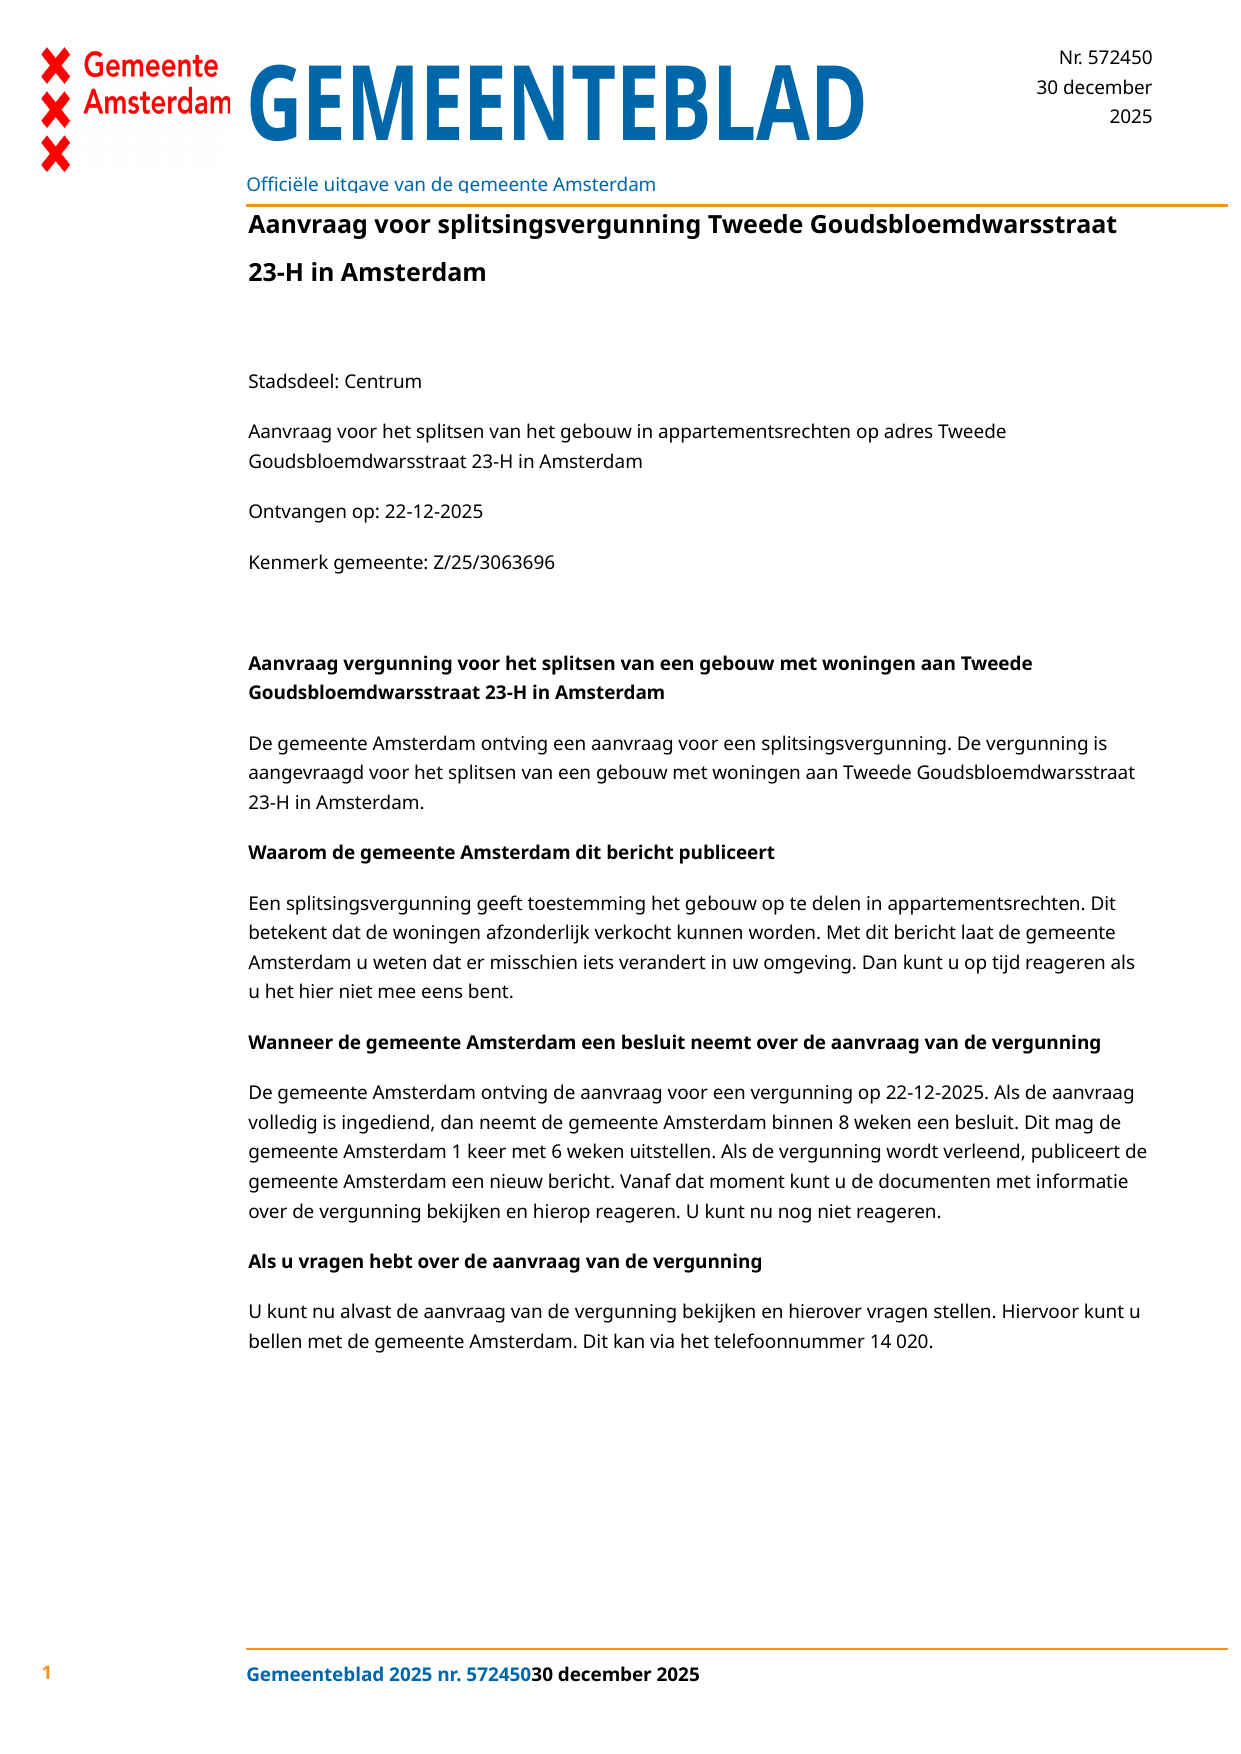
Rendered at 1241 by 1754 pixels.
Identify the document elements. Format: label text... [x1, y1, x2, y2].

text Als u vragen hebt over de aanvraag van de vergunning [248, 1248, 1152, 1274]
text Ontvangen op: 22-12-2025 [248, 499, 1152, 524]
text Aanvraag voor het splitsen van het gebouw in appartementsrechten op adres Tweede Goudsbloemdwarsstraat 23-H in Amsterdam [248, 419, 1152, 474]
text De gemeente Amsterdam ontving de aanvraag voor een vergunning op 22-12-2025. Als de aanvraag volledig is ingediend, dan neemt de gemeente Amsterdam binnen 8 weken een besluit. Dit mag de gemeente Amsterdam 1 keer met 6 weken uitstellen. Als de vergunning wordt verleend, publiceert de gemeente Amsterdam een nieuw bericht. Vanaf dat moment kunt u de documenten met informatie over de vergunning bekijken en hierop reageren. U kunt nu nog niet reageren. [248, 1079, 1152, 1224]
text Aanvraag vergunning voor het splitsen van een gebouw met woningen aan Tweede Goudsbloemdwarsstraat 23-H in Amsterdam [248, 650, 1152, 705]
text U kunt nu alvast de aanvraag van de vergunning bekijken en hierover vragen stellen. Hiervoor kunt u bellen met de gemeente Amsterdam. Dit kan via het telefoonnummer 14 020. [248, 1299, 1152, 1354]
text Waarom de gemeente Amsterdam dit bericht publiceert [248, 839, 1152, 865]
text Wanneer de gemeente Amsterdam een besluit neemt over de aanvraag van de vergunning [248, 1029, 1152, 1055]
text Stadsdeel: Centrum [248, 368, 1152, 394]
text Kenmerk gemeente: Z/25/3063696 [248, 549, 1152, 575]
picture [41, 47, 231, 172]
text Een splitsingsvergunning geeft toestemming het gebouw op te delen in appartementsrechten. Dit betekent dat de woningen afzonderlijk verkocht kunnen worden. Met dit bericht laat de gemeente Amsterdam u weten dat er misschien iets verandert in uw omgeving. Dan kunt u op tijd reageren als u het hier niet mee eens bent. [248, 890, 1152, 1004]
text Aanvraag voor splitsingsvergunning Tweede Goudsbloemdwarsstraat 23-H in Amsterdam [248, 207, 1152, 288]
text De gemeente Amsterdam ontving een aanvraag voor een splitsingsvergunning. De vergunning is aangevraagd voor het splitsen van een gebouw met woningen aan Tweede Goudsbloemdwarsstraat 23-H in Amsterdam. [248, 730, 1152, 815]
